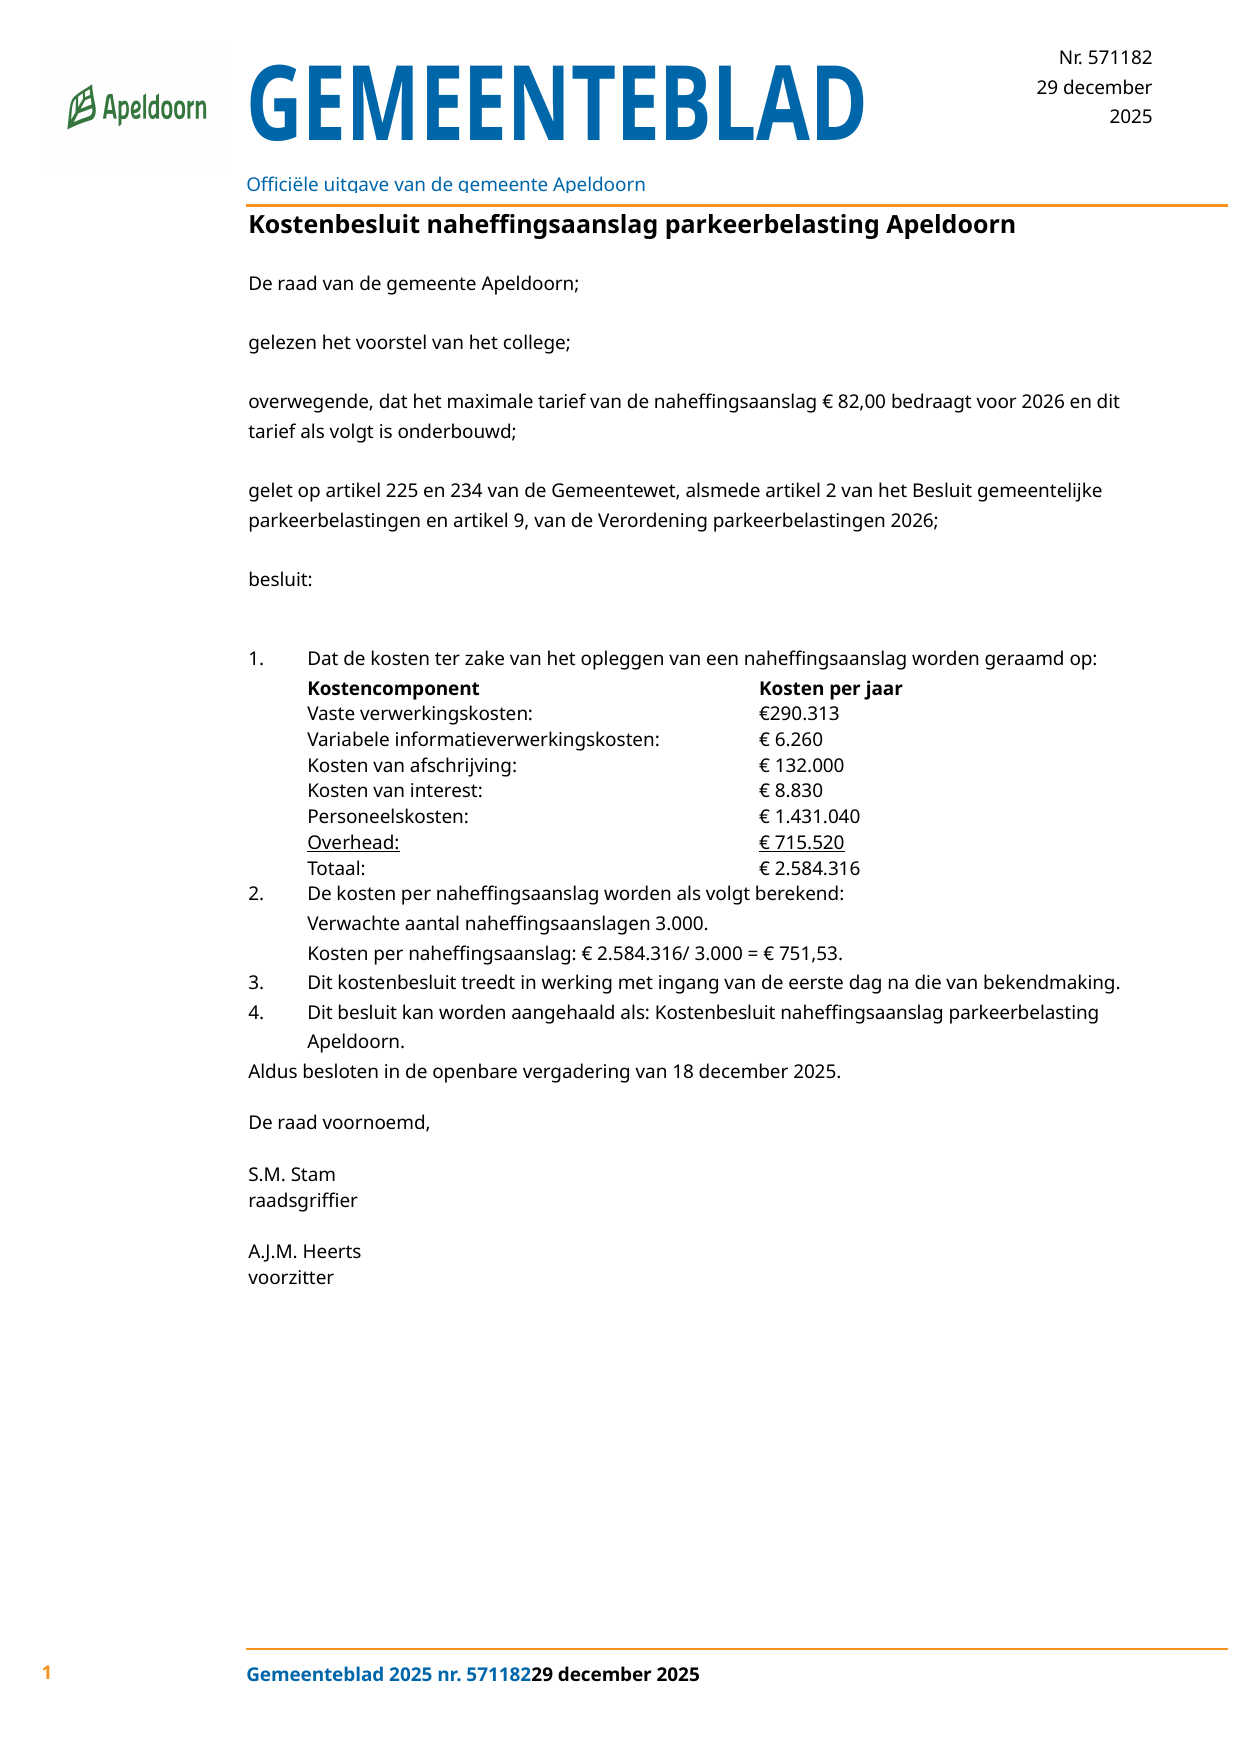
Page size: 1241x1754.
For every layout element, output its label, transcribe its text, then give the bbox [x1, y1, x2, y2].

list Verwachte aantal naheffingsaanslagen 3.000. [248, 910, 1152, 936]
picture [41, 47, 231, 172]
text De raad voornoemd, [248, 1109, 1152, 1135]
text gelezen het voorstel van het college; [248, 329, 1152, 355]
table_header Kosten per jaar [759, 675, 1211, 700]
table_cell Kosten van afschrijving: [307, 752, 759, 778]
table_cell €290.313 [759, 700, 1211, 726]
text De raad van de gemeente Apeldoorn; [248, 270, 1152, 296]
table_cell € 6.260 [759, 726, 1211, 752]
table_cell Personeelskosten: [307, 803, 759, 829]
table_cell Variabele informatieverwerkingskosten: [307, 726, 759, 752]
text A.J.M. Heerts [248, 1238, 1152, 1264]
text Kostenbesluit naheffingsaanslag parkeerbelasting Apeldoorn [248, 207, 1152, 241]
text Aldus besloten in de openbare vergadering van 18 december 2025. [248, 1058, 1152, 1084]
text S.M. Stam [248, 1161, 1152, 1187]
list Dat de kosten ter zake van het opleggen van een naheffingsaanslag worden geraamd op: [248, 645, 1152, 671]
list Kosten per naheffingsaanslag: € 2.584.316/ 3.000 = € 751,53. [248, 940, 1152, 966]
table_cell Totaal: [307, 855, 759, 881]
table_cell Kosten van interest: [307, 778, 759, 803]
text besluit: [248, 566, 1152, 592]
table_cell € 8.830 [759, 778, 1211, 803]
table_cell Overhead: [307, 829, 759, 855]
table_cell Vaste verwerkingskosten: [307, 700, 759, 726]
text voorzitter [248, 1264, 1152, 1290]
table_cell € 132.000 [759, 752, 1211, 778]
text overwegende, dat het maximale tarief van de naheffingsaanslag € 82,00 bedraagt voor 2026 en dit tarief als volgt is onderbouwd; [248, 389, 1152, 444]
text gelet op artikel 225 en 234 van de Gemeentewet, alsmede artikel 2 van het Besluit gemeentelijke parkeerbelastingen en artikel 9, van de Verordening parkeerbelastingen 2026; [248, 477, 1152, 533]
table_header Kostencomponent [307, 675, 759, 700]
text raadsgriffier [248, 1187, 1152, 1212]
list Dit kostenbesluit treedt in werking met ingang van de eerste dag na die van bekendmaking. [248, 969, 1152, 995]
table_cell € 2.584.316 [759, 855, 1211, 881]
table_cell € 1.431.040 [759, 803, 1211, 829]
table_cell € 715.520 [759, 829, 1211, 855]
list De kosten per naheffingsaanslag worden als volgt berekend: [248, 881, 1152, 906]
list Dit besluit kan worden aangehaald als: Kostenbesluit naheffingsaanslag parkeerbelasting Apeldoorn. [248, 999, 1152, 1054]
